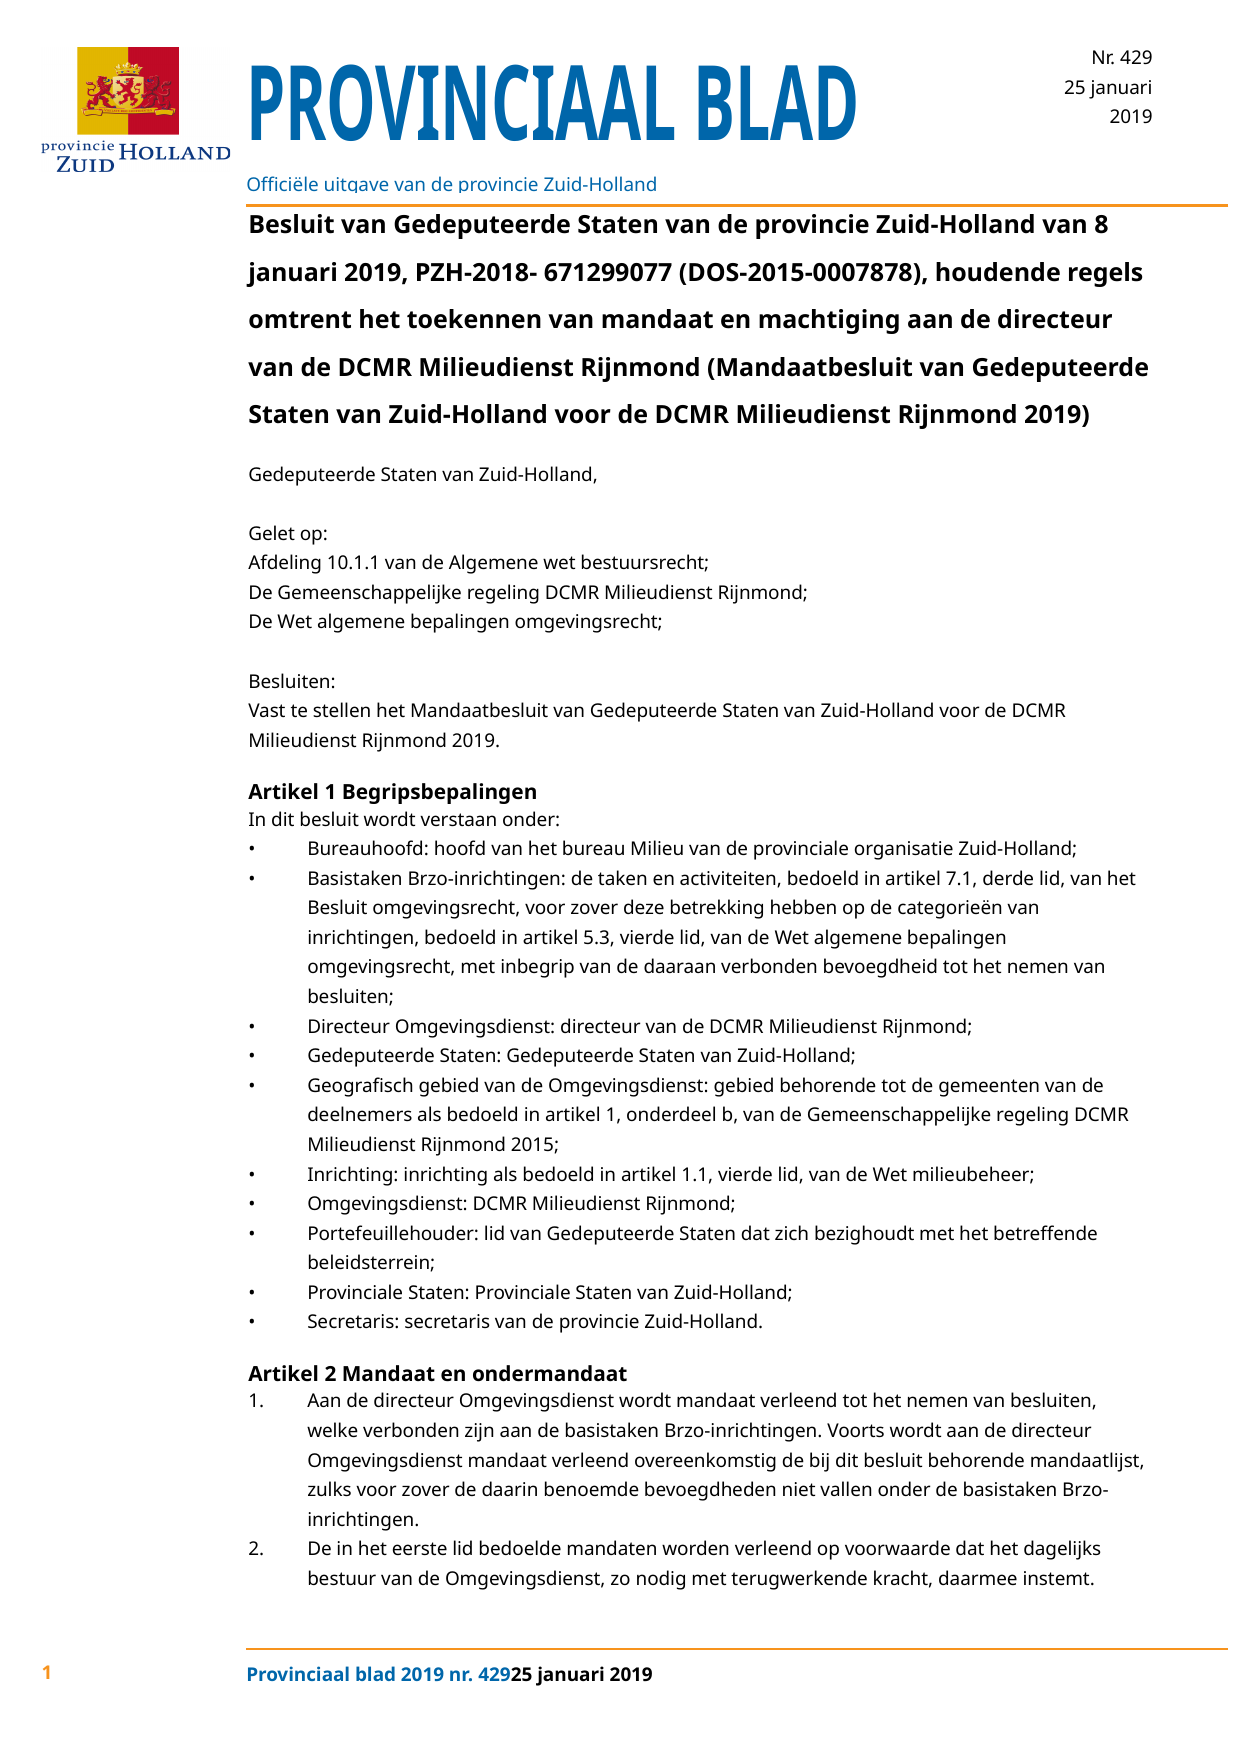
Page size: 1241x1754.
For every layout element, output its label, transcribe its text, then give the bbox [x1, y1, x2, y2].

list Gedeputeerde Staten: Gedeputeerde Staten van Zuid-Holland; [248, 1042, 1152, 1068]
text De Gemeenschappelijke regeling DCMR Milieudienst Rijnmond; [248, 579, 1152, 605]
text Afdeling 10.1.1 van de Algemene wet bestuursrecht; [248, 549, 1152, 575]
list Secretaris: secretaris van de provincie Zuid-Holland. [248, 1309, 1152, 1334]
list Portefeuillehouder: lid van Gedeputeerde Staten dat zich bezighoudt met het betreffende beleidsterrein; [248, 1220, 1152, 1275]
text Artikel 2 Mandaat en ondermandaat [248, 1359, 1152, 1388]
text In dit besluit wordt verstaan onder: [248, 806, 1152, 832]
text Artikel 1 Begripsbepalingen [248, 777, 1152, 806]
list Aan de directeur Omgevingsdienst wordt mandaat verleend tot het nemen van besluiten, welke verbonden zijn aan de basistaken Brzo-inrichtingen. Voorts wordt aan de directeur Omgevingsdienst mandaat verleend overeenkomstig de bij dit besluit behorende mandaatlijst, zulks voor zover de daarin benoemde bevoegdheden niet vallen onder de basistaken Brzo-inrichtingen. [248, 1388, 1152, 1532]
text Gedeputeerde Staten van Zuid-Holland, [248, 461, 1152, 486]
text Besluiten: [248, 668, 1152, 693]
list Bureauhoofd: hoofd van het bureau Milieu van de provinciale organisatie Zuid-Holland; [248, 835, 1152, 861]
list Directeur Omgevingsdienst: directeur van de DCMR Milieudienst Rijnmond; [248, 1013, 1152, 1039]
text Besluit van Gedeputeerde Staten van de provincie Zuid-Holland van 8 januari 2019, PZH-2018- 671299077 (DOS-2015-0007878), houdende regels omtrent het toekennen van mandaat en machtiging aan de directeur van de DCMR Milieudienst Rijnmond (Mandaatbesluit van Gedeputeerde Staten van Zuid-Holland voor de DCMR Milieudienst Rijnmond 2019) [248, 207, 1152, 431]
list Omgevingsdienst: DCMR Milieudienst Rijnmond; [248, 1190, 1152, 1216]
list Basistaken Brzo-inrichtingen: de taken en activiteiten, bedoeld in artikel 7.1, derde lid, van het Besluit omgevingsrecht, voor zover deze betrekking hebben op de categorieën van inrichtingen, bedoeld in artikel 5.3, vierde lid, van de Wet algemene bepalingen omgevingsrecht, met inbegrip van de daaraan verbonden bevoegdheid tot het nemen van besluiten; [248, 865, 1152, 1009]
text De Wet algemene bepalingen omgevingsrecht; [248, 609, 1152, 634]
list Geografisch gebied van de Omgevingsdienst: gebied behorende tot de gemeenten van de deelnemers als bedoeld in artikel 1, onderdeel b, van de Gemeenschappelijke regeling DCMR Milieudienst Rijnmond 2015; [248, 1072, 1152, 1157]
list De in het eerste lid bedoelde mandaten worden verleend op voorwaarde dat het dagelijks bestuur van de Omgevingsdienst, zo nodig met terugwerkende kracht, daarmee instemt. [248, 1536, 1152, 1591]
picture [41, 47, 231, 172]
list Inrichting: inrichting als bedoeld in artikel 1.1, vierde lid, van de Wet milieubeheer; [248, 1161, 1152, 1187]
list Provinciale Staten: Provinciale Staten van Zuid-Holland; [248, 1279, 1152, 1305]
text Vast te stellen het Mandaatbesluit van Gedeputeerde Staten van Zuid-Holland voor de DCMR Milieudienst Rijnmond 2019. [248, 697, 1152, 753]
text Gelet op: [248, 520, 1152, 546]
